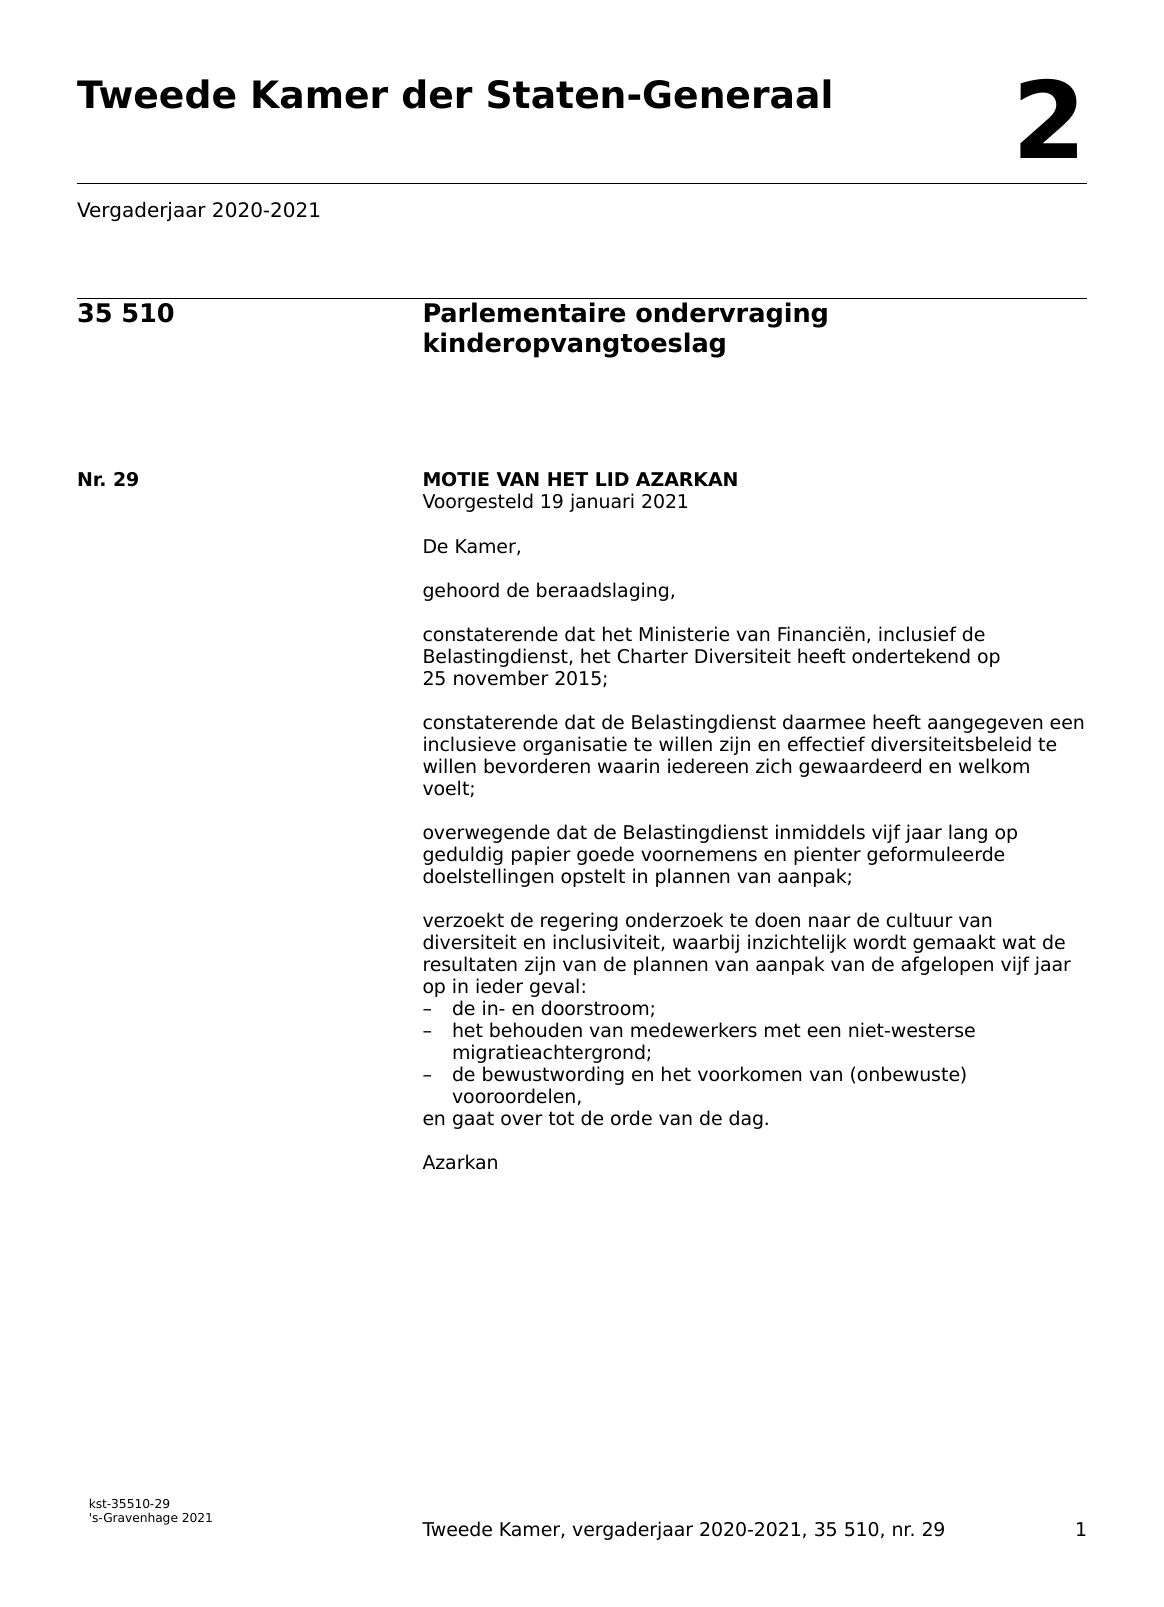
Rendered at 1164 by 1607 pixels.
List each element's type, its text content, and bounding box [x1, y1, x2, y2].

text – de in- en doorstroom; [422, 998, 1087, 1020]
text – het behouden van medewerkers met een niet-westerse migratieachtergrond; [422, 1020, 1087, 1064]
text – de bewustwording en het voorkomen van (onbewuste) vooroordelen, [422, 1064, 1087, 1108]
table_header 2 [886, 59, 1087, 183]
subtitle 35 510 Parlementaire ondervraging kinderopvangtoeslag [77, 299, 1087, 358]
text De Kamer, [422, 536, 1087, 557]
table_cell Vergaderjaar 2020-2021 [77, 184, 1087, 298]
text gehoord de beraadslaging, [422, 580, 1087, 602]
text Azarkan [422, 1152, 1087, 1174]
text overwegende dat de Belastingdienst inmiddels vijf jaar lang op geduldig papier goede voornemens en pienter geformuleerde doelstellingen opstelt in plannen van aanpak; [422, 822, 1087, 888]
subtitle Nr. 29 MOTIE VAN HET LID AZARKAN [77, 469, 1087, 491]
text kst-35510-29 [88, 1497, 323, 1511]
text 's-Gravenhage 2021 [88, 1511, 323, 1525]
text constaterende dat de Belastingdienst daarmee heeft aangegeven een inclusieve organisatie te willen zijn en effectief diversiteitsbeleid te willen bevorderen waarin iedereen zich gewaardeerd en welkom voelt; [422, 712, 1087, 800]
table_header Tweede Kamer der Staten-Generaal [77, 59, 886, 183]
text Voorgesteld 19 januari 2021 [422, 491, 1087, 513]
text en gaat over tot de orde van de dag. [422, 1108, 1087, 1130]
text constaterende dat het Ministerie van Financiën, inclusief de Belastingdienst, het Charter Diversiteit heeft ondertekend op 25 november 2015; [422, 624, 1087, 690]
text verzoekt de regering onderzoek te doen naar de cultuur van diversiteit en inclusiviteit, waarbij inzichtelijk wordt gemaakt wat de resultaten zijn van de plannen van aanpak van de afgelopen vijf jaar op in ieder geval: [422, 910, 1087, 998]
